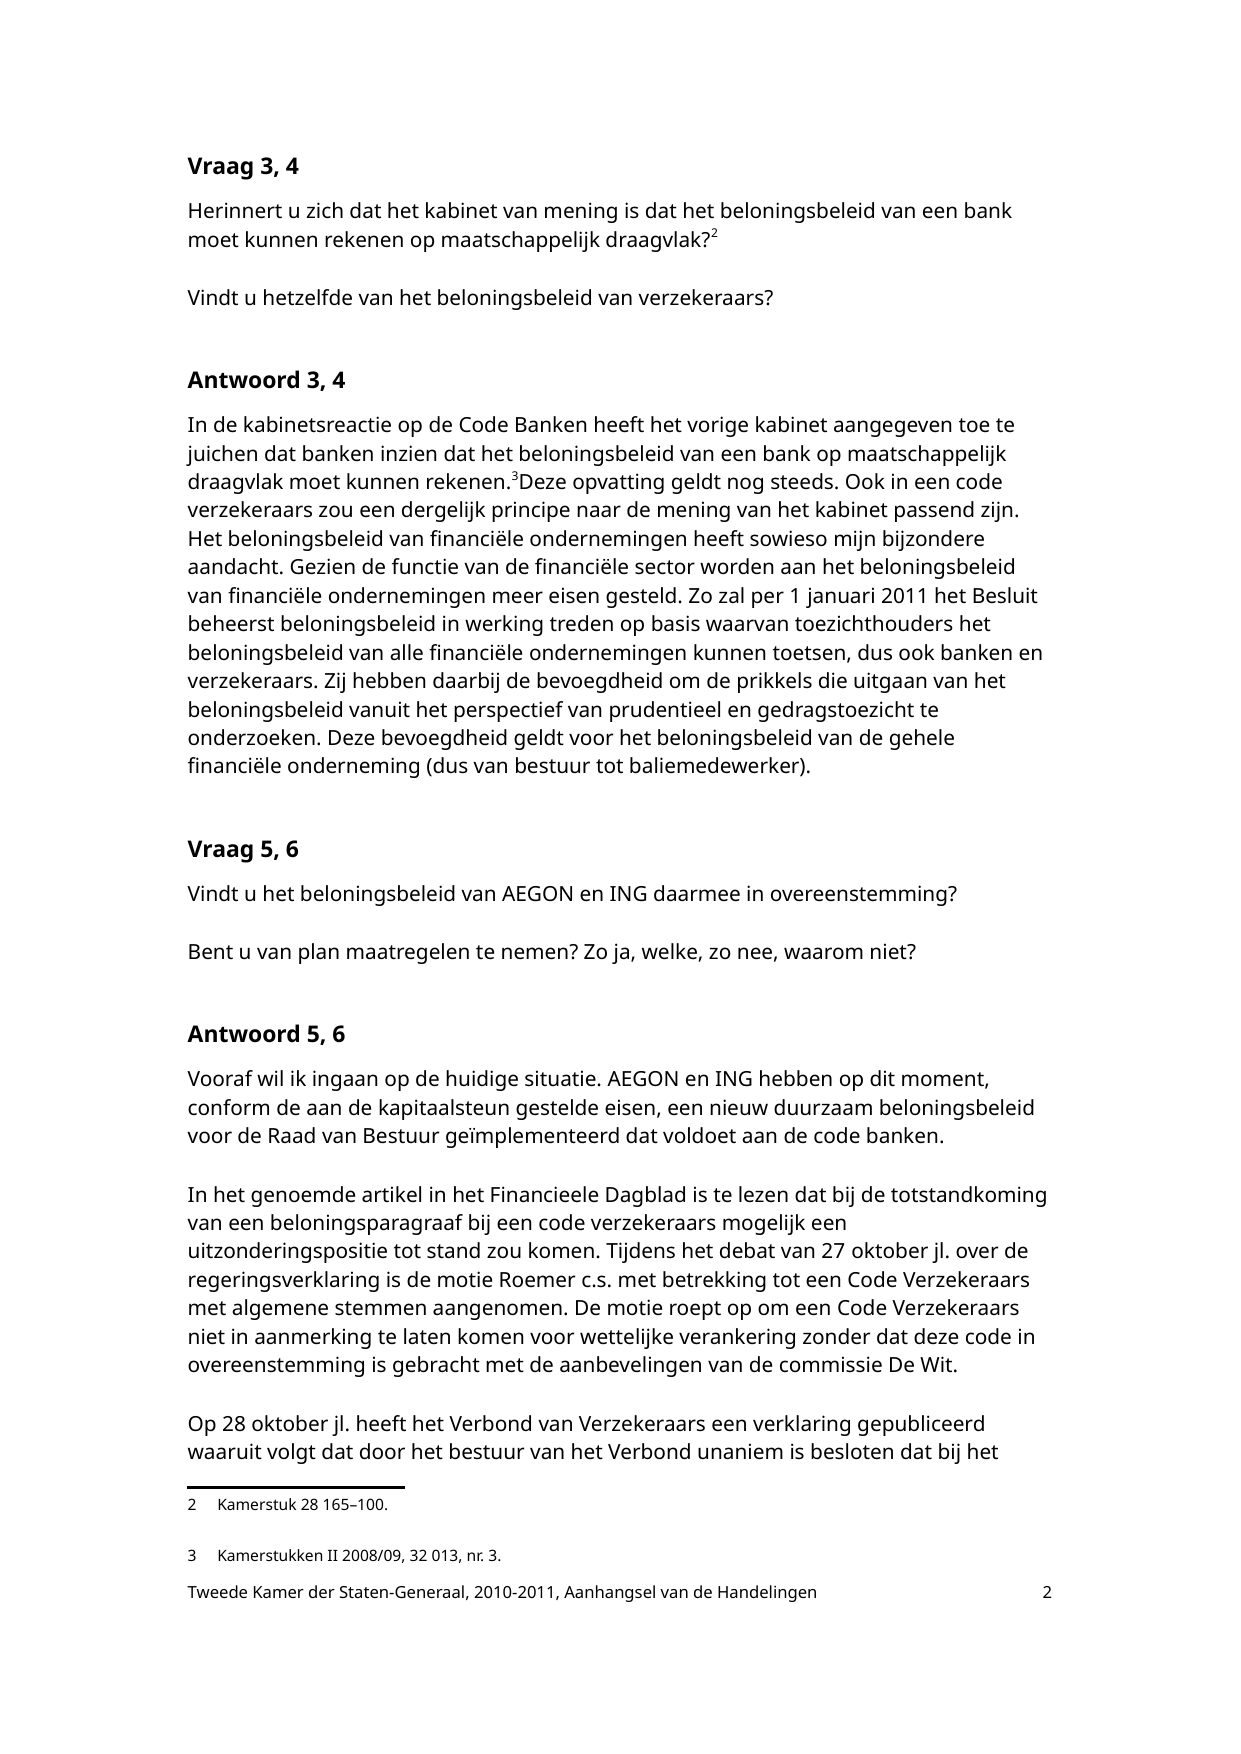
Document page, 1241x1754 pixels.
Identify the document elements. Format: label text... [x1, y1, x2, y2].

subtitle Antwoord 5, 6 [187, 1018, 1053, 1049]
text In het genoemde artikel in het Financieele Dagblad is te lezen dat bij de totstandkoming van een beloningsparagraaf bij een code verzekeraars mogelijk een uitzonderingspositie tot stand zou komen. Tijdens het debat van 27 oktober jl. over de regeringsverklaring is de motie Roemer c.s. met betrekking tot een Code Verzekeraars met algemene stemmen aangenomen. De motie roept op om een Code Verzekeraars niet in aanmerking te laten komen voor wettelijke verankering zonder dat deze code in overeenstemming is gebracht met de aanbevelingen van de commissie De Wit. [187, 1180, 1053, 1379]
text In de kabinetsreactie op de Code Banken heeft het vorige kabinet aangegeven toe te juichen dat banken inzien dat het beloningsbeleid van een bank op maatschappelijk draagvlak moet kunnen rekenen.Deze opvatting geldt nog steeds. Ook in een code verzekeraars zou een dergelijk principe naar de mening van het kabinet passend zijn. Het beloningsbeleid van financiële ondernemingen heeft sowieso mijn bijzondere aandacht. Gezien de functie van de financiële sector worden aan het beloningsbeleid van financiële ondernemingen meer eisen gesteld. Zo zal per 1 januari 2011 het Besluit beheerst beloningsbeleid in werking treden op basis waarvan toezichthouders het beloningsbeleid van alle financiële ondernemingen kunnen toetsen, dus ook banken en verzekeraars. Zij hebben daarbij de bevoegdheid om de prikkels die uitgaan van het beloningsbeleid vanuit het perspectief van prudentieel en gedragstoezicht te onderzoeken. Deze bevoegdheid geldt voor het beloningsbeleid van de gehele financiële onderneming (dus van bestuur tot baliemedewerker). [187, 410, 1053, 780]
text Vindt u het beloningsbeleid van AEGON en ING daarmee in overeenstemming? [187, 879, 1053, 907]
text Op 28 oktober jl. heeft het Verbond van Verzekeraars een verklaring gepubliceerd waaruit volgt dat door het bestuur van het Verbond unaniem is besloten dat bij het [187, 1409, 1053, 1466]
text Kamerstukken II 2008/09, 32 013, nr. 3. [187, 1538, 1053, 1566]
text Herinnert u zich dat het kabinet van mening is dat het beloningsbeleid van een bank moet kunnen rekenen op maatschappelijk draagvlak? [187, 196, 1053, 253]
text Kamerstuk 28 165–100. [187, 1479, 1053, 1508]
text Vindt u hetzelfde van het beloningsbeleid van verzekeraars? [187, 283, 1053, 312]
subtitle Antwoord 3, 4 [187, 364, 1053, 395]
subtitle Vraag 5, 6 [187, 832, 1053, 864]
text Vooraf wil ik ingaan op de huidige situatie. AEGON en ING hebben op dit moment, conform de aan de kapitaalsteun gestelde eisen, een nieuw duurzaam beloningsbeleid voor de Raad van Bestuur geïmplementeerd dat voldoet aan de code banken. [187, 1064, 1053, 1150]
text Bent u van plan maatregelen te nemen? Zo ja, welke, zo nee, waarom niet? [187, 937, 1053, 966]
subtitle Vraag 3, 4 [187, 150, 1053, 181]
